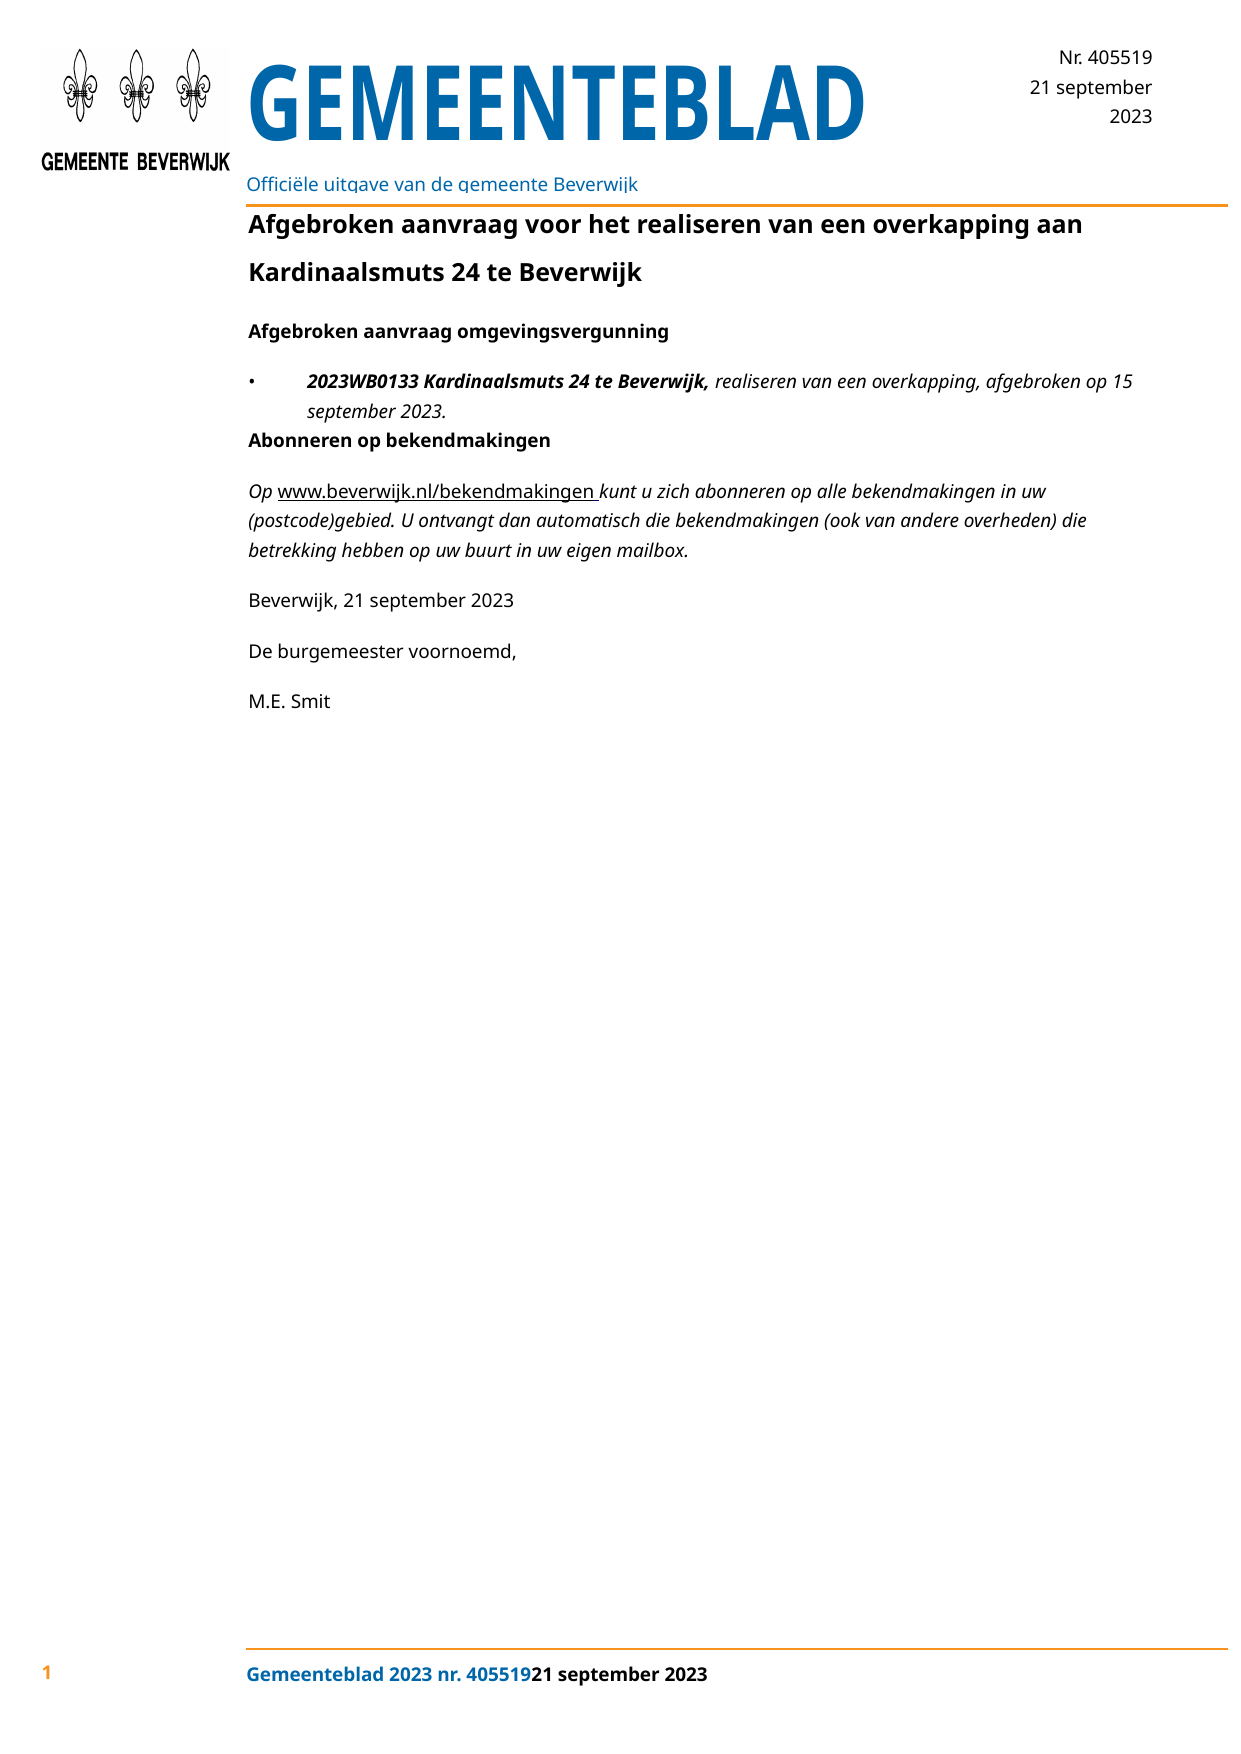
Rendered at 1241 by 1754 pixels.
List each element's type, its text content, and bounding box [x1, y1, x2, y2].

text M.E. Smit [248, 688, 1152, 714]
text Abonneren op bekendmakingen [248, 427, 1152, 453]
list 2023WB0133 Kardinaalsmuts 24 te Beverwijk, realiseren van een overkapping, afgebroken op 15 september 2023. [248, 368, 1152, 424]
text De burgemeester voornoemd, [248, 638, 1152, 664]
text Afgebroken aanvraag omgevingsvergunning [248, 318, 1152, 344]
text Beverwijk, 21 september 2023 [248, 587, 1152, 613]
text Afgebroken aanvraag voor het realiseren van een overkapping aan Kardinaalsmuts 24 te Beverwijk [248, 207, 1152, 288]
picture [41, 47, 231, 172]
text Op www.beverwijk.nl/bekendmakingen kunt u zich abonneren op alle bekendmakingen in uw (postcode)gebied. U ontvangt dan automatisch die bekendmakingen (ook van andere overheden) die betrekking hebben op uw buurt in uw eigen mailbox. [248, 478, 1152, 563]
